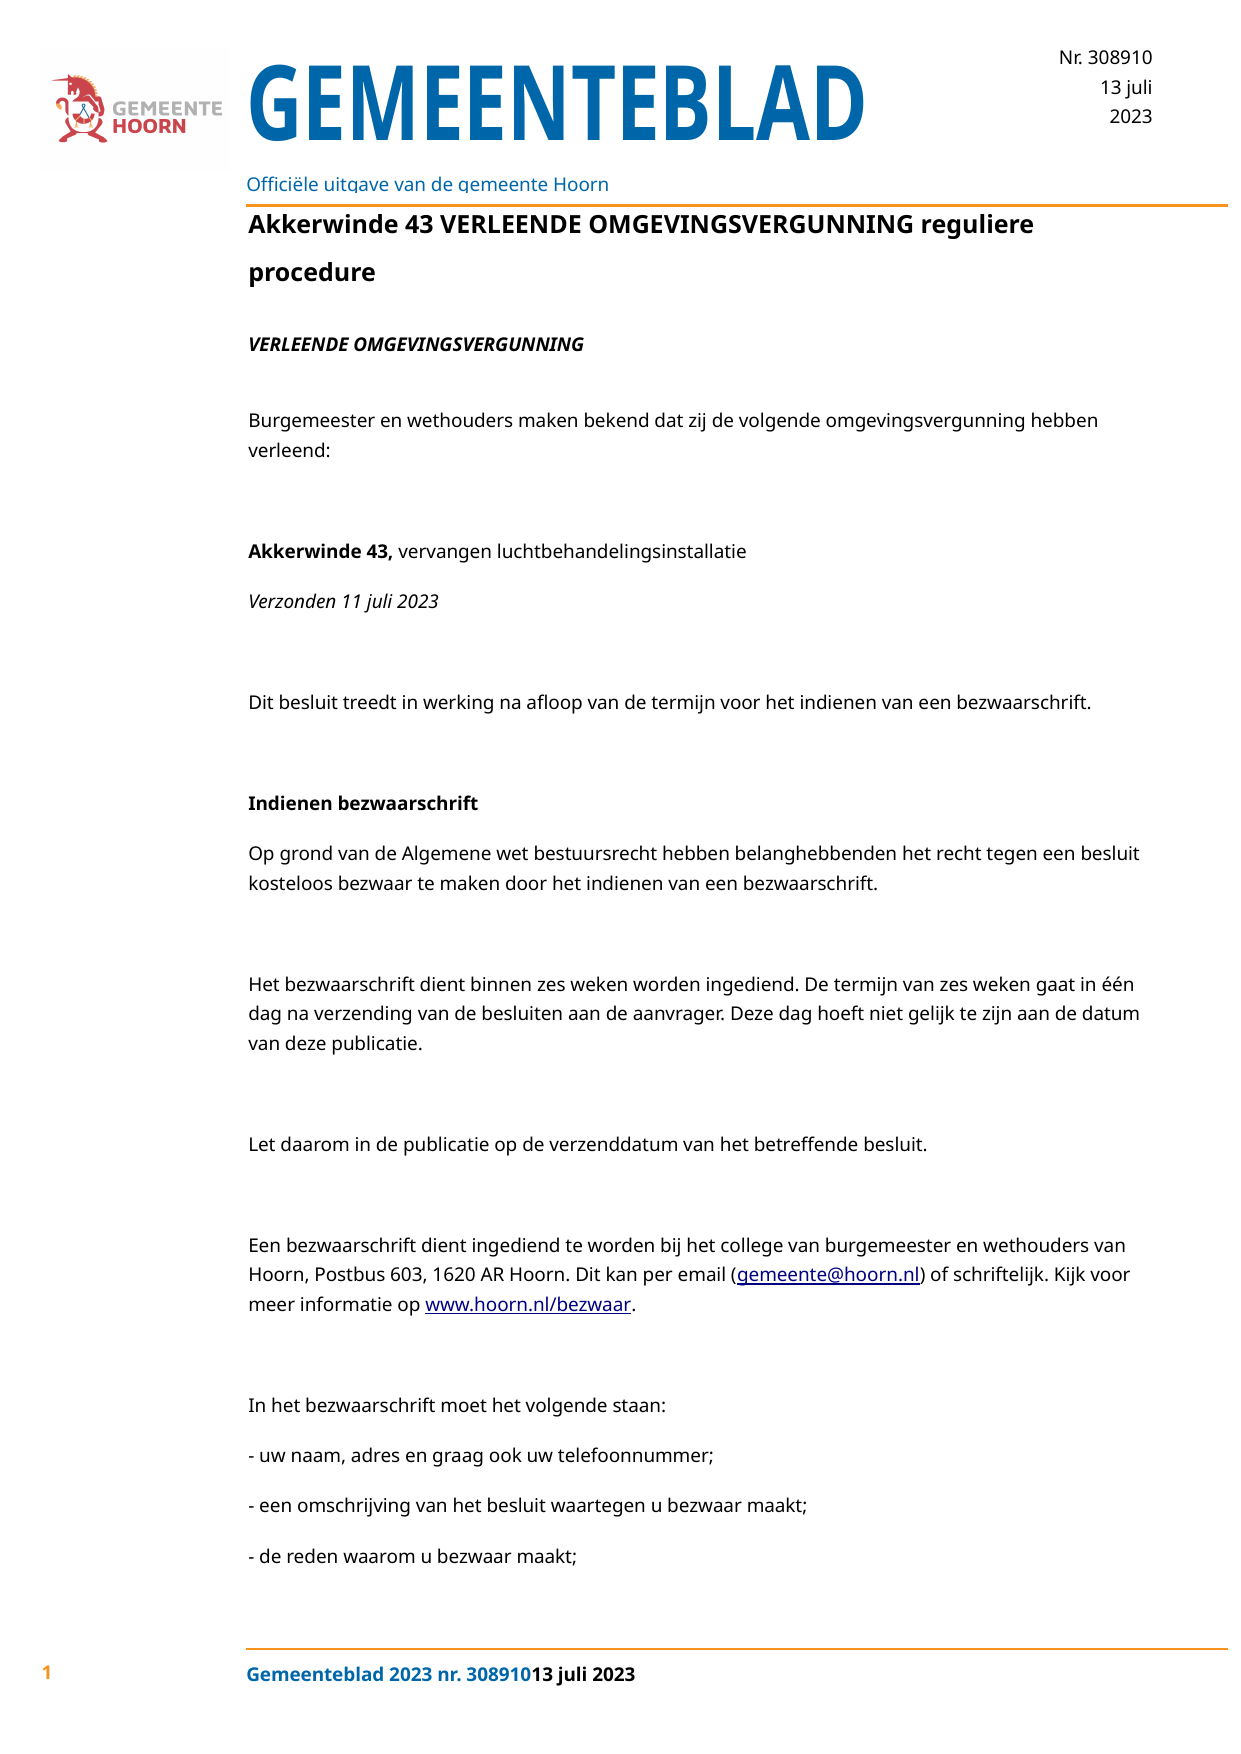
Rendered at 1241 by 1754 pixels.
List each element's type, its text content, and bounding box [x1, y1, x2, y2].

text Akkerwinde 43, vervangen luchtbehandelingsinstallatie [248, 538, 1152, 564]
text Indienen bezwaarschrift [248, 790, 1152, 816]
picture [41, 47, 231, 172]
text - uw naam, adres en graag ook uw telefoonnummer; [248, 1442, 1152, 1468]
text Een bezwaarschrift dient ingediend te worden bij het college van burgemeester en wethouders van Hoorn, Postbus 603, 1620 AR Hoorn. Dit kan per email (gemeente@hoorn.nl) of schriftelijk. Kijk voor meer informatie op www.hoorn.nl/bezwaar. [248, 1232, 1152, 1317]
text In het bezwaarschrift moet het volgende staan: [248, 1392, 1152, 1417]
text Let daarom in de publicatie op de verzenddatum van het betreffende besluit. [248, 1131, 1152, 1157]
text - de reden waarom u bezwaar maakt; [248, 1543, 1152, 1569]
text Dit besluit treedt in werking na afloop van de termijn voor het indienen van een bezwaarschrift. [248, 689, 1152, 715]
text Verzonden 11 juli 2023 [248, 588, 1152, 614]
text Burgemeester en wethouders maken bekend dat zij de volgende omgevingsvergunning hebben verleend: [248, 408, 1152, 463]
text Op grond van de Algemene wet bestuursrecht hebben belanghebbenden het recht tegen een besluit kosteloos bezwaar te maken door het indienen van een bezwaarschrift. [248, 841, 1152, 896]
text Akkerwinde 43 VERLEENDE OMGEVINGSVERGUNNING reguliere procedure [248, 207, 1152, 288]
text Het bezwaarschrift dient binnen zes weken worden ingediend. De termijn van zes weken gaat in één dag na verzending van de besluiten aan de aanvrager. Deze dag hoeft niet gelijk te zijn aan de datum van deze publicatie. [248, 971, 1152, 1056]
text VERLEENDE OMGEVINGSVERGUNNING [248, 331, 1152, 357]
text - een omschrijving van het besluit waartegen u bezwaar maakt; [248, 1493, 1152, 1518]
